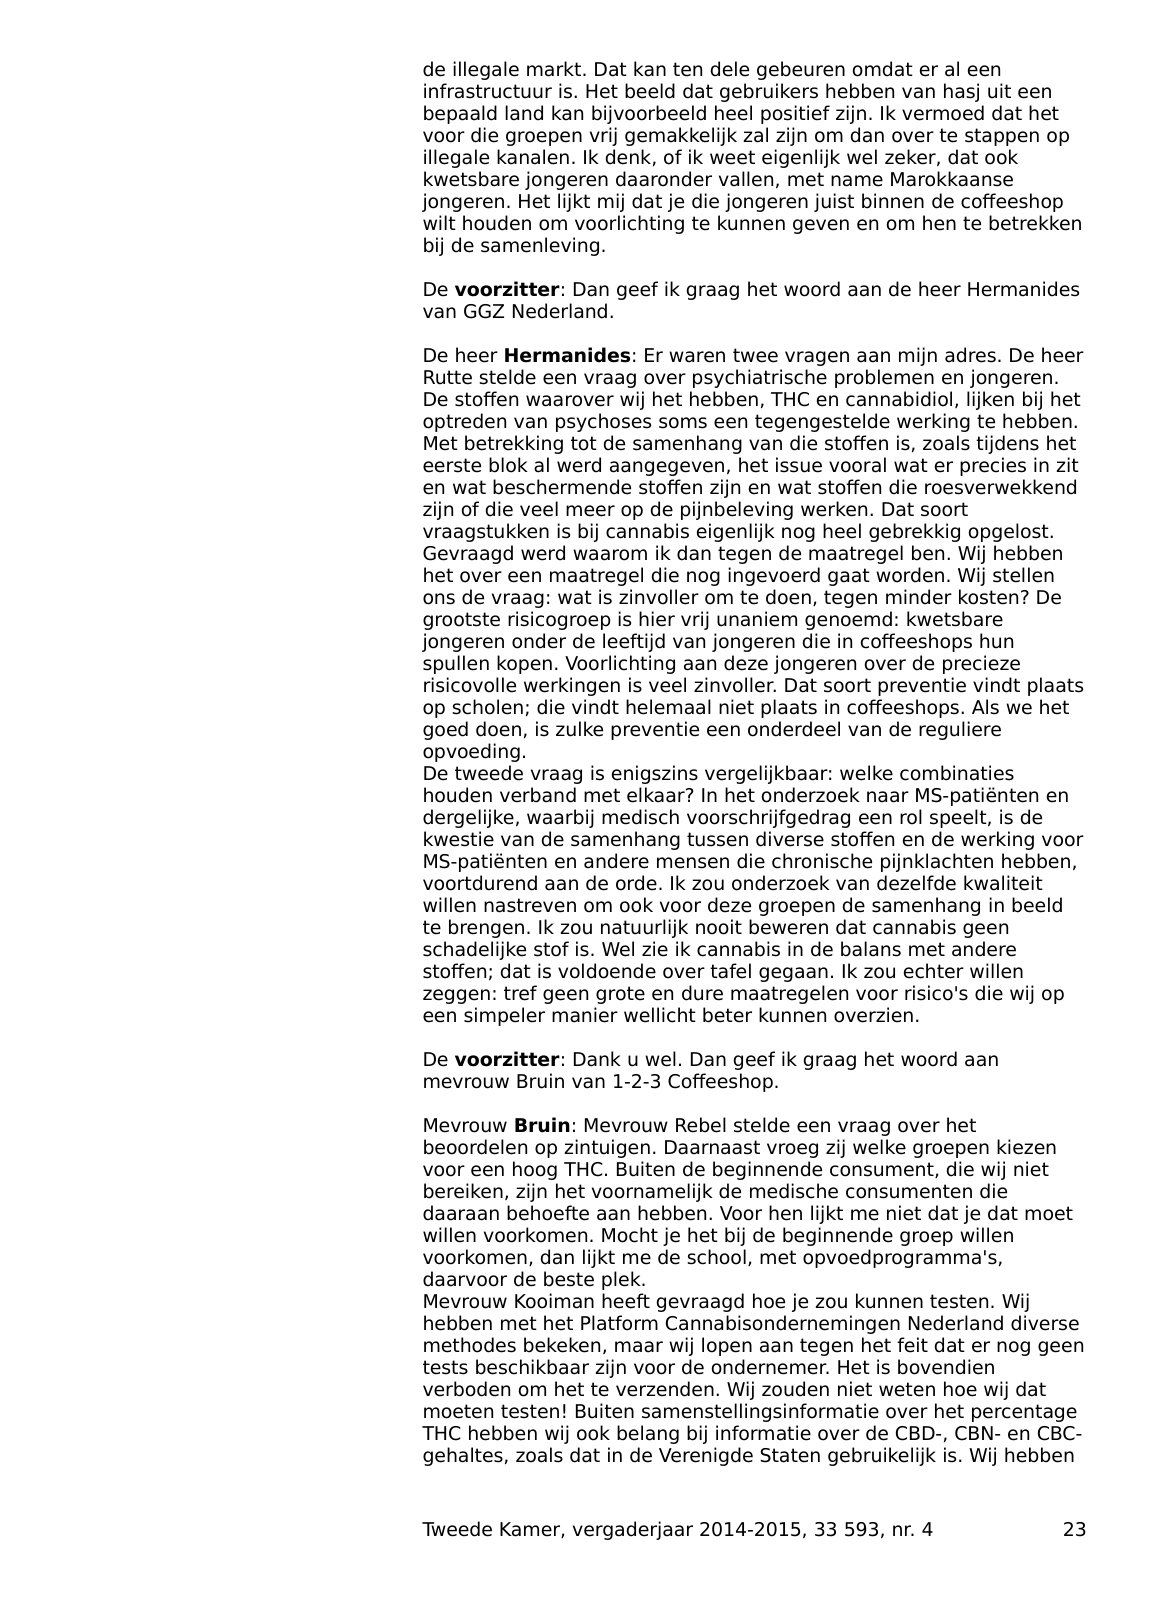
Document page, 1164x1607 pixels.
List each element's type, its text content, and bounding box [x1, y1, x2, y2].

text Mevrouw Bruin: Mevrouw Rebel stelde een vraag over het beoordelen op zintuigen. Daarnaast vroeg zij welke groepen kiezen voor een hoog THC. Buiten de beginnende consument, die wij niet bereiken, zijn het voornamelijk de medische consumenten die daaraan behoefte aan hebben. Voor hen lijkt me niet dat je dat moet willen voorkomen. Mocht je het bij de beginnende groep willen voorkomen, dan lijkt me de school, met opvoedprogramma's, daarvoor de beste plek. [422, 1115, 1087, 1291]
text Mevrouw Kooiman heeft gevraagd hoe je zou kunnen testen. Wij hebben met het Platform Cannabisondernemingen Nederland diverse methodes bekeken, maar wij lopen aan tegen het feit dat er nog geen tests beschikbaar zijn voor de ondernemer. Het is bovendien verboden om het te verzenden. Wij zouden niet weten hoe wij dat moeten testen! Buiten samenstellingsinformatie over het percentage THC hebben wij ook belang bij informatie over de CBD-, CBN- en CBC-gehaltes, zoals dat in de Verenigde Staten gebruikelijk is. Wij hebben [422, 1291, 1087, 1467]
text De tweede vraag is enigszins vergelijkbaar: welke combinaties houden verband met elkaar? In het onderzoek naar MS-patiënten en dergelijke, waarbij medisch voorschrijfgedrag een rol speelt, is de kwestie van de samenhang tussen diverse stoffen en de werking voor MS-patiënten en andere mensen die chronische pijnklachten hebben, voortdurend aan de orde. Ik zou onderzoek van dezelfde kwaliteit willen nastreven om ook voor deze groepen de samenhang in beeld te brengen. Ik zou natuurlijk nooit beweren dat cannabis geen schadelijke stof is. Wel zie ik cannabis in de balans met andere stoffen; dat is voldoende over tafel gegaan. Ik zou echter willen zeggen: tref geen grote en dure maatregelen voor risico's die wij op een simpeler manier wellicht beter kunnen overzien. [422, 763, 1087, 1027]
text Gevraagd werd waarom ik dan tegen de maatregel ben. Wij hebben het over een maatregel die nog ingevoerd gaat worden. Wij stellen ons de vraag: wat is zinvoller om te doen, tegen minder kosten? De grootste risicogroep is hier vrij unaniem genoemd: kwetsbare jongeren onder de leeftijd van jongeren die in coffeeshops hun spullen kopen. Voorlichting aan deze jongeren over de precieze risicovolle werkingen is veel zinvoller. Dat soort preventie vindt plaats op scholen; die vindt helemaal niet plaats in coffeeshops. Als we het goed doen, is zulke preventie een onderdeel van de reguliere opvoeding. [422, 543, 1087, 763]
text De voorzitter: Dank u wel. Dan geef ik graag het woord aan mevrouw Bruin van 1-2-3 Coffeeshop. [422, 1049, 1087, 1093]
text De heer Hermanides: Er waren twee vragen aan mijn adres. De heer Rutte stelde een vraag over psychiatrische problemen en jongeren. De stoffen waarover wij het hebben, THC en cannabidiol, lijken bij het optreden van psychoses soms een tegengestelde werking te hebben. Met betrekking tot de samenhang van die stoffen is, zoals tijdens het eerste blok al werd aangegeven, het issue vooral wat er precies in zit en wat beschermende stoffen zijn en wat stoffen die roesverwekkend zijn of die veel meer op de pijnbeleving werken. Dat soort vraagstukken is bij cannabis eigenlijk nog heel gebrekkig opgelost. [422, 345, 1087, 543]
text de illegale markt. Dat kan ten dele gebeuren omdat er al een infrastructuur is. Het beeld dat gebruikers hebben van hasj uit een bepaald land kan bijvoorbeeld heel positief zijn. Ik vermoed dat het voor die groepen vrij gemakkelijk zal zijn om dan over te stappen op illegale kanalen. Ik denk, of ik weet eigenlijk wel zeker, dat ook kwetsbare jongeren daaronder vallen, met name Marokkaanse jongeren. Het lijkt mij dat je die jongeren juist binnen de coffeeshop wilt houden om voorlichting te kunnen geven en om hen te betrekken bij de samenleving. [422, 59, 1087, 257]
text De voorzitter: Dan geef ik graag het woord aan de heer Hermanides van GGZ Nederland. [422, 279, 1087, 323]
